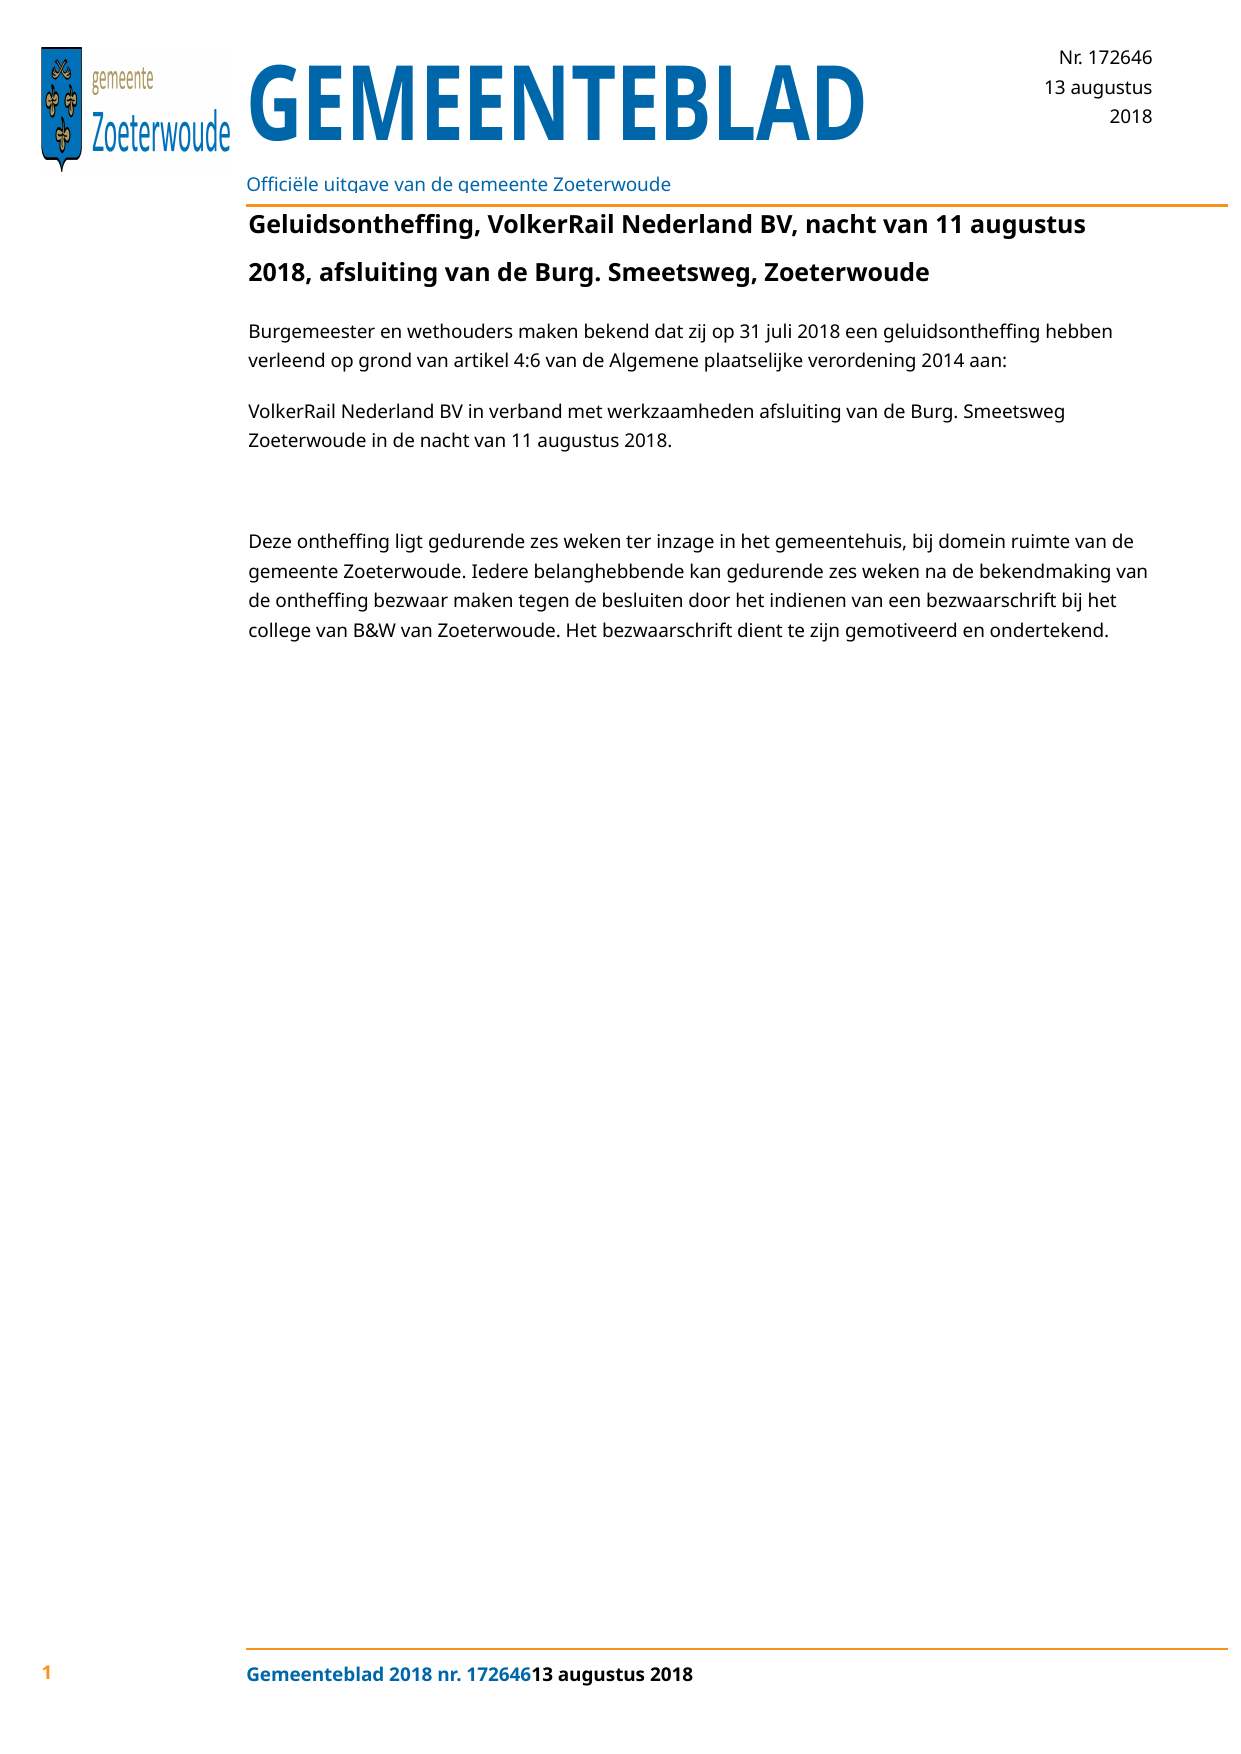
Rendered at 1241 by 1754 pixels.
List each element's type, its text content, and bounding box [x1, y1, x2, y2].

text Burgemeester en wethouders maken bekend dat zij op 31 juli 2018 een geluidsontheffing hebben verleend op grond van artikel 4:6 van de Algemene plaatselijke verordening 2014 aan: [248, 318, 1152, 373]
picture [41, 47, 231, 172]
text Deze ontheffing ligt gedurende zes weken ter inzage in het gemeentehuis, bij domein ruimte van de gemeente Zoeterwoude. Iedere belanghebbende kan gedurende zes weken na de bekendmaking van de ontheffing bezwaar maken tegen de besluiten door het indienen van een bezwaarschrift bij het college van B&W van Zoeterwoude. Het bezwaarschrift dient te zijn gemotiveerd en ondertekend. [248, 528, 1152, 643]
text Geluidsontheffing, VolkerRail Nederland BV, nacht van 11 augustus 2018, afsluiting van de Burg. Smeetsweg, Zoeterwoude [248, 207, 1152, 288]
text VolkerRail Nederland BV in verband met werkzaamheden afsluiting van de Burg. Smeetsweg Zoeterwoude in de nacht van 11 augustus 2018. [248, 398, 1152, 453]
